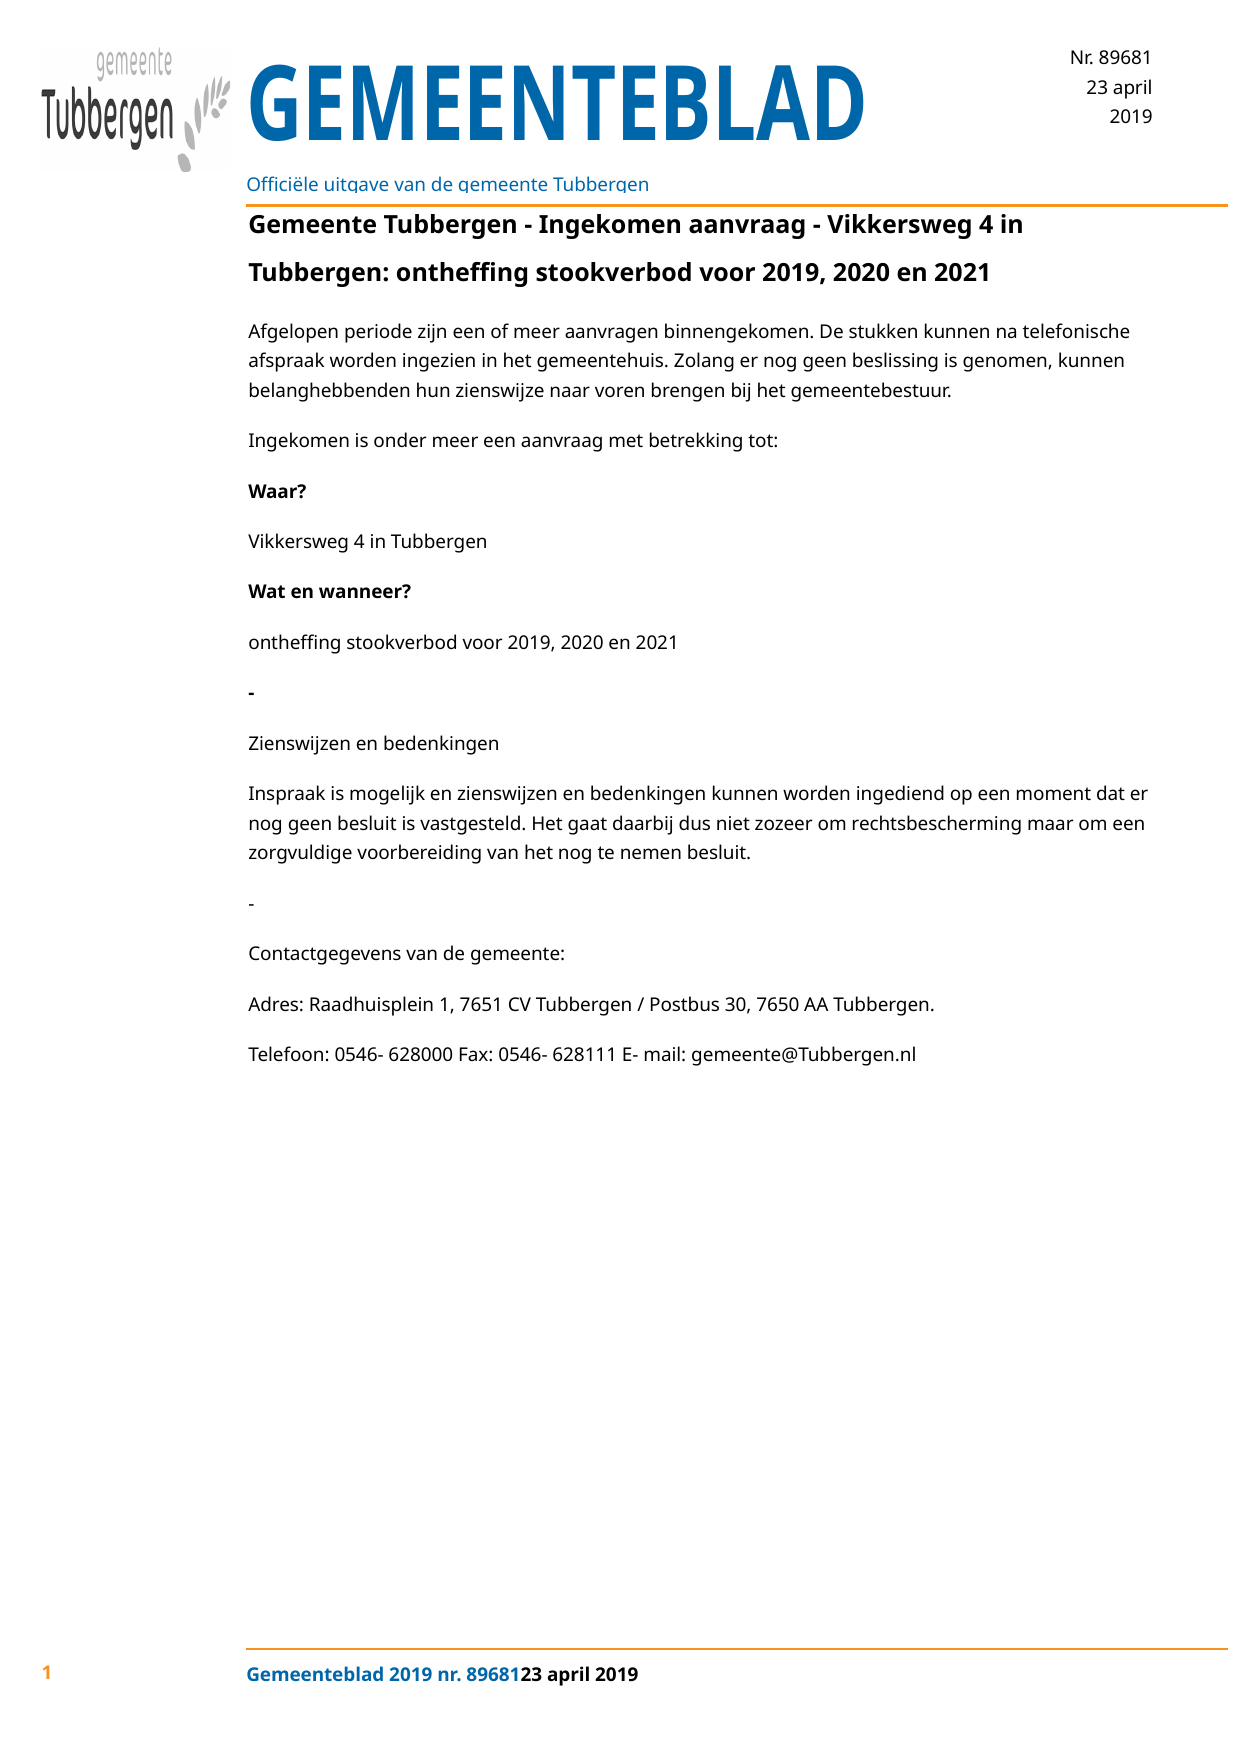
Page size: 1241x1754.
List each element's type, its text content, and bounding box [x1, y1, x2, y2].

text Contactgegevens van de gemeente: [248, 940, 1152, 966]
text Adres: Raadhuisplein 1, 7651 CV Tubbergen / Postbus 30, 7650 AA Tubbergen. [248, 991, 1152, 1017]
picture [41, 47, 231, 172]
text Telefoon: 0546- 628000 Fax: 0546- 628111 E- mail: gemeente@Tubbergen.nl [248, 1041, 1152, 1067]
text - [248, 679, 1152, 705]
text Wat en wanneer? [248, 579, 1152, 604]
text Gemeente Tubbergen - Ingekomen aanvraag - Vikkersweg 4 in Tubbergen: ontheffing stookverbod voor 2019, 2020 en 2021 [248, 207, 1152, 288]
text Inspraak is mogelijk en zienswijzen en bedenkingen kunnen worden ingediend op een moment dat er nog geen besluit is vastgesteld. Het gaat daarbij dus niet zozeer om rechtsbescherming maar om een zorgvuldige voorbereiding van het nog te nemen besluit. [248, 780, 1152, 865]
text Vikkersweg 4 in Tubbergen [248, 528, 1152, 554]
text Ingekomen is onder meer een aanvraag met betrekking tot: [248, 427, 1152, 453]
text Waar? [248, 478, 1152, 504]
text - [248, 890, 1152, 916]
text Afgelopen periode zijn een of meer aanvragen binnengekomen. De stukken kunnen na telefonische afspraak worden ingezien in het gemeentehuis. Zolang er nog geen beslissing is genomen, kunnen belanghebbenden hun zienswijze naar voren brengen bij het gemeentebestuur. [248, 318, 1152, 403]
text Zienswijzen en bedenkingen [248, 730, 1152, 756]
text ontheffing stookverbod voor 2019, 2020 en 2021 [248, 629, 1152, 655]
